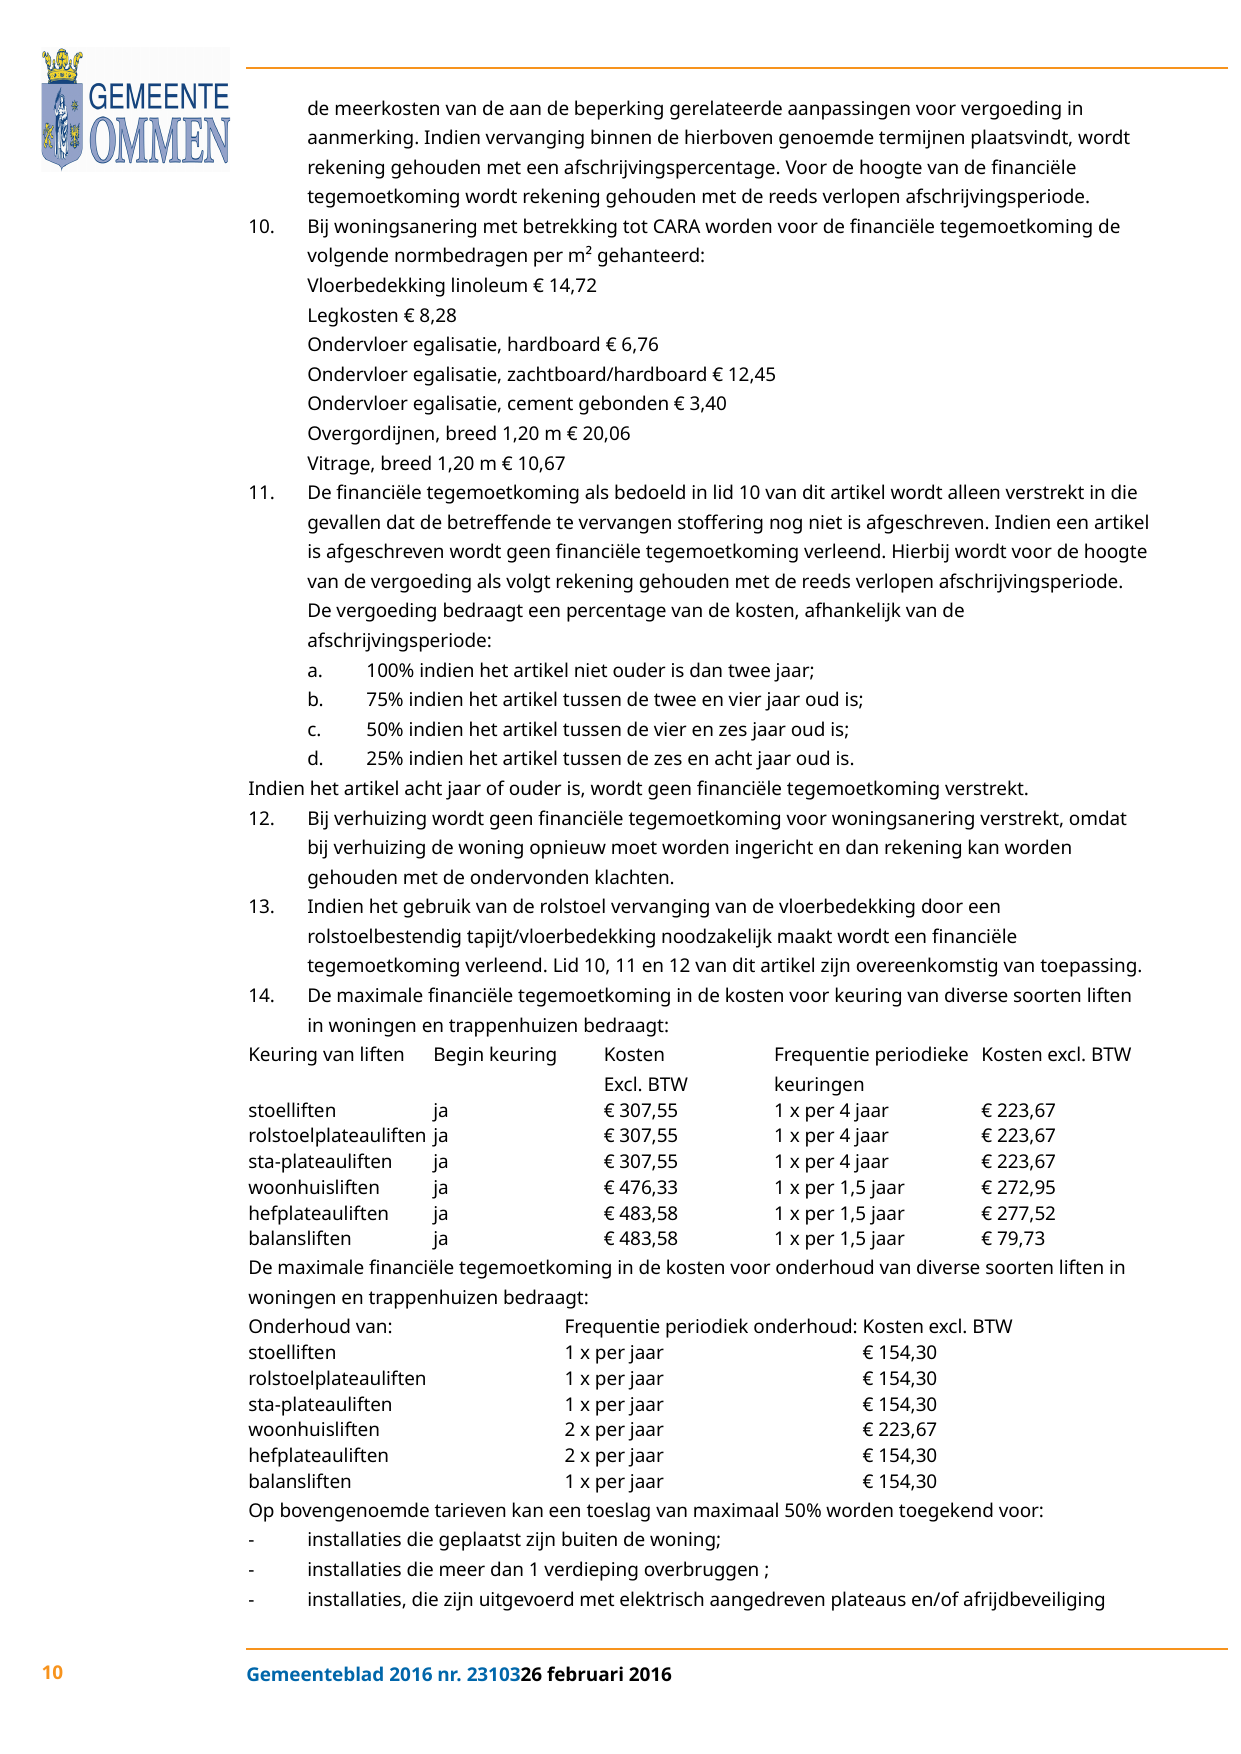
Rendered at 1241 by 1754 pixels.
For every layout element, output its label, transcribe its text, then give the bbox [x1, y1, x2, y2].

table_cell € 307,55 [604, 1097, 774, 1123]
table_cell € 483,58 [604, 1226, 774, 1251]
list installaties die meer dan 1 verdieping overbruggen ; [248, 1556, 1152, 1582]
table_cell stoelliften [248, 1097, 433, 1123]
list De financiële tegemoetkoming als bedoeld in lid 10 van dit artikel wordt alleen verstrekt in die gevallen dat de betreffende te vervangen stoffering nog niet is afgeschreven. Indien een artikel is afgeschreven wordt geen financiële tegemoetkoming verleend. Hierbij wordt voor de hoogte van de vergoeding als volgt rekening gehouden met de reeds verlopen afschrijvingsperiode. De vergoeding bedraagt een percentage van de kosten, afhankelijk van de afschrijvingsperiode: [248, 479, 1152, 653]
table_cell 1 x per jaar [564, 1365, 862, 1391]
picture [41, 47, 231, 172]
list 75% indien het artikel tussen de twee en vier jaar oud is; [307, 686, 1152, 712]
table_cell 1 x per 1,5 jaar [774, 1226, 981, 1251]
list Bij verhuizing wordt geen financiële tegemoetkoming voor woningsanering verstrekt, omdat bij verhuizing de woning opnieuw moet worden ingericht en dan rekening kan worden gehouden met de ondervonden klachten. [248, 805, 1152, 890]
list Indien het gebruik van de rolstoel vervanging van de vloerbedekking door een rolstoelbestendig tapijt/vloerbedekking noodzakelijk maakt wordt een financiële tegemoetkoming verleend. Lid 10, 11 en 12 van dit artikel zijn overeenkomstig van toepassing. [248, 893, 1152, 978]
table_cell € 154,30 [863, 1340, 1152, 1365]
table_header Kosten excl. BTW [863, 1314, 1152, 1339]
table_cell rolstoelplateauliften [248, 1365, 564, 1391]
table_cell € 307,55 [604, 1148, 774, 1174]
table_cell ja [433, 1148, 603, 1174]
table_header Frequentie periodiek onderhoud: [564, 1314, 862, 1339]
list installaties die geplaatst zijn buiten de woning; [248, 1527, 1152, 1552]
table_cell balansliften [248, 1468, 564, 1494]
table_cell € 223,67 [863, 1417, 1152, 1442]
table_cell € 476,33 [604, 1174, 774, 1200]
table_header Frequentie periodieke keuringen [774, 1042, 981, 1097]
list Vloerbedekking linoleum € 14,72 [248, 272, 1152, 298]
table_cell € 154,30 [863, 1365, 1152, 1391]
table_cell € 223,67 [981, 1148, 1152, 1174]
table_cell stoelliften [248, 1340, 564, 1365]
list Ondervloer egalisatie, zachtboard/hardboard € 12,45 [248, 361, 1152, 387]
table_cell hefplateauliften [248, 1443, 564, 1468]
table_cell ja [433, 1097, 603, 1123]
table_header Kosten excl. BTW [981, 1042, 1152, 1097]
table_cell € 79,73 [981, 1226, 1152, 1251]
list 50% indien het artikel tussen de vier en zes jaar oud is; [307, 716, 1152, 742]
table_cell 1 x per 1,5 jaar [774, 1174, 981, 1200]
list Vitrage, breed 1,20 m € 10,67 [248, 450, 1152, 476]
list de meerkosten van de aan de beperking gerelateerde aanpassingen voor vergoeding in aanmerking. Indien vervanging binnen de hierboven genoemde termijnen plaatsvindt, wordt rekening gehouden met een afschrijvingspercentage. Voor de hoogte van de financiële tegemoetkoming wordt rekening gehouden met de reeds verlopen afschrijvingsperiode. [248, 95, 1152, 209]
table_cell 1 x per jaar [564, 1340, 862, 1365]
list Bij woningsanering met betrekking tot CARA worden voor de financiële tegemoetkoming de volgende normbedragen per m² gehanteerd: [248, 213, 1152, 268]
table_cell € 277,52 [981, 1200, 1152, 1226]
table_cell € 223,67 [981, 1123, 1152, 1148]
list installaties, die zijn uitgevoerd met elektrisch aangedreven plateaus en/of afrijdbeveiliging [248, 1586, 1152, 1612]
table_cell hefplateauliften [248, 1200, 433, 1226]
table_cell € 483,58 [604, 1200, 774, 1226]
table_header Keuring van liften [248, 1042, 433, 1097]
table_header Begin keuring [433, 1042, 603, 1097]
table_cell 1 x per 4 jaar [774, 1097, 981, 1123]
table_cell ja [433, 1123, 603, 1148]
table_cell € 154,30 [863, 1443, 1152, 1468]
table_cell sta-plateauliften [248, 1148, 433, 1174]
text De maximale financiële tegemoetkoming in de kosten voor onderhoud van diverse soorten liften in woningen en trappenhuizen bedraagt: [248, 1254, 1152, 1310]
table_cell sta-plateauliften [248, 1391, 564, 1417]
list Ondervloer egalisatie, cement gebonden € 3,40 [248, 391, 1152, 416]
table_cell € 223,67 [981, 1097, 1152, 1123]
table_cell balansliften [248, 1226, 433, 1251]
table_cell 1 x per 4 jaar [774, 1123, 981, 1148]
table_cell € 154,30 [863, 1468, 1152, 1494]
table_cell woonhuisliften [248, 1174, 433, 1200]
list 25% indien het artikel tussen de zes en acht jaar oud is. [307, 746, 1152, 771]
table_cell ja [433, 1226, 603, 1251]
table_cell € 307,55 [604, 1123, 774, 1148]
table_cell ja [433, 1200, 603, 1226]
list Legkosten € 8,28 [248, 302, 1152, 328]
table_cell 1 x per jaar [564, 1468, 862, 1494]
table_header Onderhoud van: [248, 1314, 564, 1339]
table_cell € 272,95 [981, 1174, 1152, 1200]
table_cell 1 x per 1,5 jaar [774, 1200, 981, 1226]
list De maximale financiële tegemoetkoming in de kosten voor keuring van diverse soorten liften in woningen en trappenhuizen bedraagt: [248, 982, 1152, 1038]
text Indien het artikel acht jaar of ouder is, wordt geen financiële tegemoetkoming verstrekt. [248, 775, 1152, 801]
table_cell woonhuisliften [248, 1417, 564, 1442]
table_cell 2 x per jaar [564, 1443, 862, 1468]
table_cell 2 x per jaar [564, 1417, 862, 1442]
list 100% indien het artikel niet ouder is dan twee jaar; [307, 657, 1152, 683]
table_cell ja [433, 1174, 603, 1200]
table_cell € 154,30 [863, 1391, 1152, 1417]
list Ondervloer egalisatie, hardboard € 6,76 [248, 331, 1152, 357]
list Overgordijnen, breed 1,20 m € 20,06 [248, 420, 1152, 446]
table_cell 1 x per jaar [564, 1391, 862, 1417]
table_cell 1 x per 4 jaar [774, 1148, 981, 1174]
text Op bovengenoemde tarieven kan een toeslag van maximaal 50% worden toegekend voor: [248, 1497, 1152, 1523]
table_cell rolstoelplateauliften [248, 1123, 433, 1148]
table_header Kosten Excl. BTW [604, 1042, 774, 1097]
